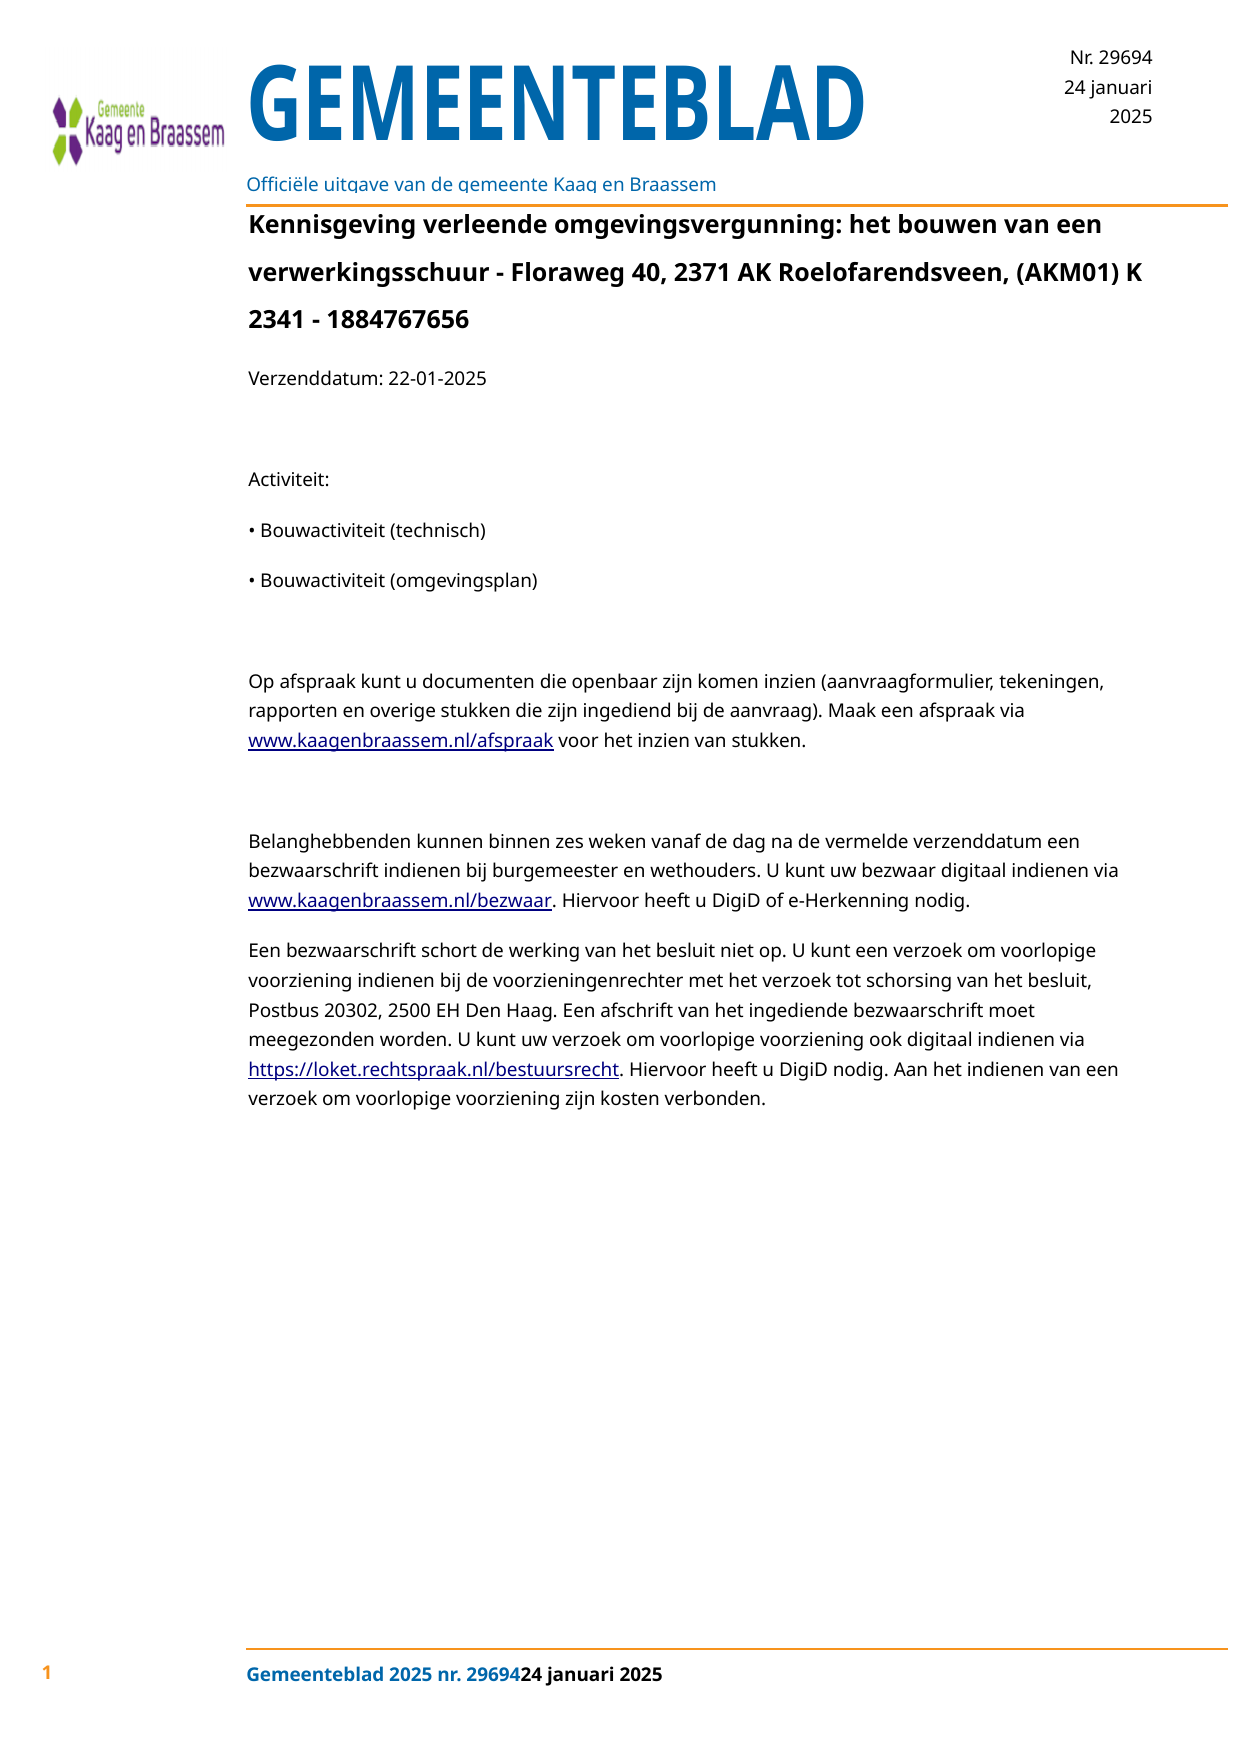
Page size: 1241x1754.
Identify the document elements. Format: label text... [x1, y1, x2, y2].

text Belanghebbenden kunnen binnen zes weken vanaf de dag na de vermelde verzenddatum een bezwaarschrift indienen bij burgemeester en wethouders. U kunt uw bezwaar digitaal indienen via www.kaagenbraassem.nl/bezwaar. Hiervoor heeft u DigiD of e-Herkenning nodig. [248, 828, 1152, 913]
text Verzenddatum: 22-01-2025 [248, 366, 1152, 391]
text Een bezwaarschrift schort de werking van het besluit niet op. U kunt een verzoek om voorlopige voorziening indienen bij de voorzieningenrechter met het verzoek tot schorsing van het besluit, Postbus 20302, 2500 EH Den Haag. Een afschrift van het ingediende bezwaarschrift moet meegezonden worden. U kunt uw verzoek om voorlopige voorziening ook digitaal indienen via https://loket.rechtspraak.nl/bestuursrecht. Hiervoor heeft u DigiD nodig. Aan het indienen van een verzoek om voorlopige voorziening zijn kosten verbonden. [248, 938, 1152, 1111]
text • Bouwactiviteit (technisch) [248, 517, 1152, 542]
picture [41, 47, 231, 172]
text Activiteit: [248, 466, 1152, 492]
text Op afspraak kunt u documenten die openbaar zijn komen inzien (aanvraagformulier, tekeningen, rapporten en overige stukken die zijn ingediend bij de aanvraag). Maak een afspraak via www.kaagenbraassem.nl/afspraak voor het inzien van stukken. [248, 668, 1152, 753]
text • Bouwactiviteit (omgevingsplan) [248, 567, 1152, 593]
text Kennisgeving verleende omgevingsvergunning: het bouwen van een verwerkingsschuur - Floraweg 40, 2371 AK Roelofarendsveen, (AKM01) K 2341 - 1884767656 [248, 207, 1152, 336]
